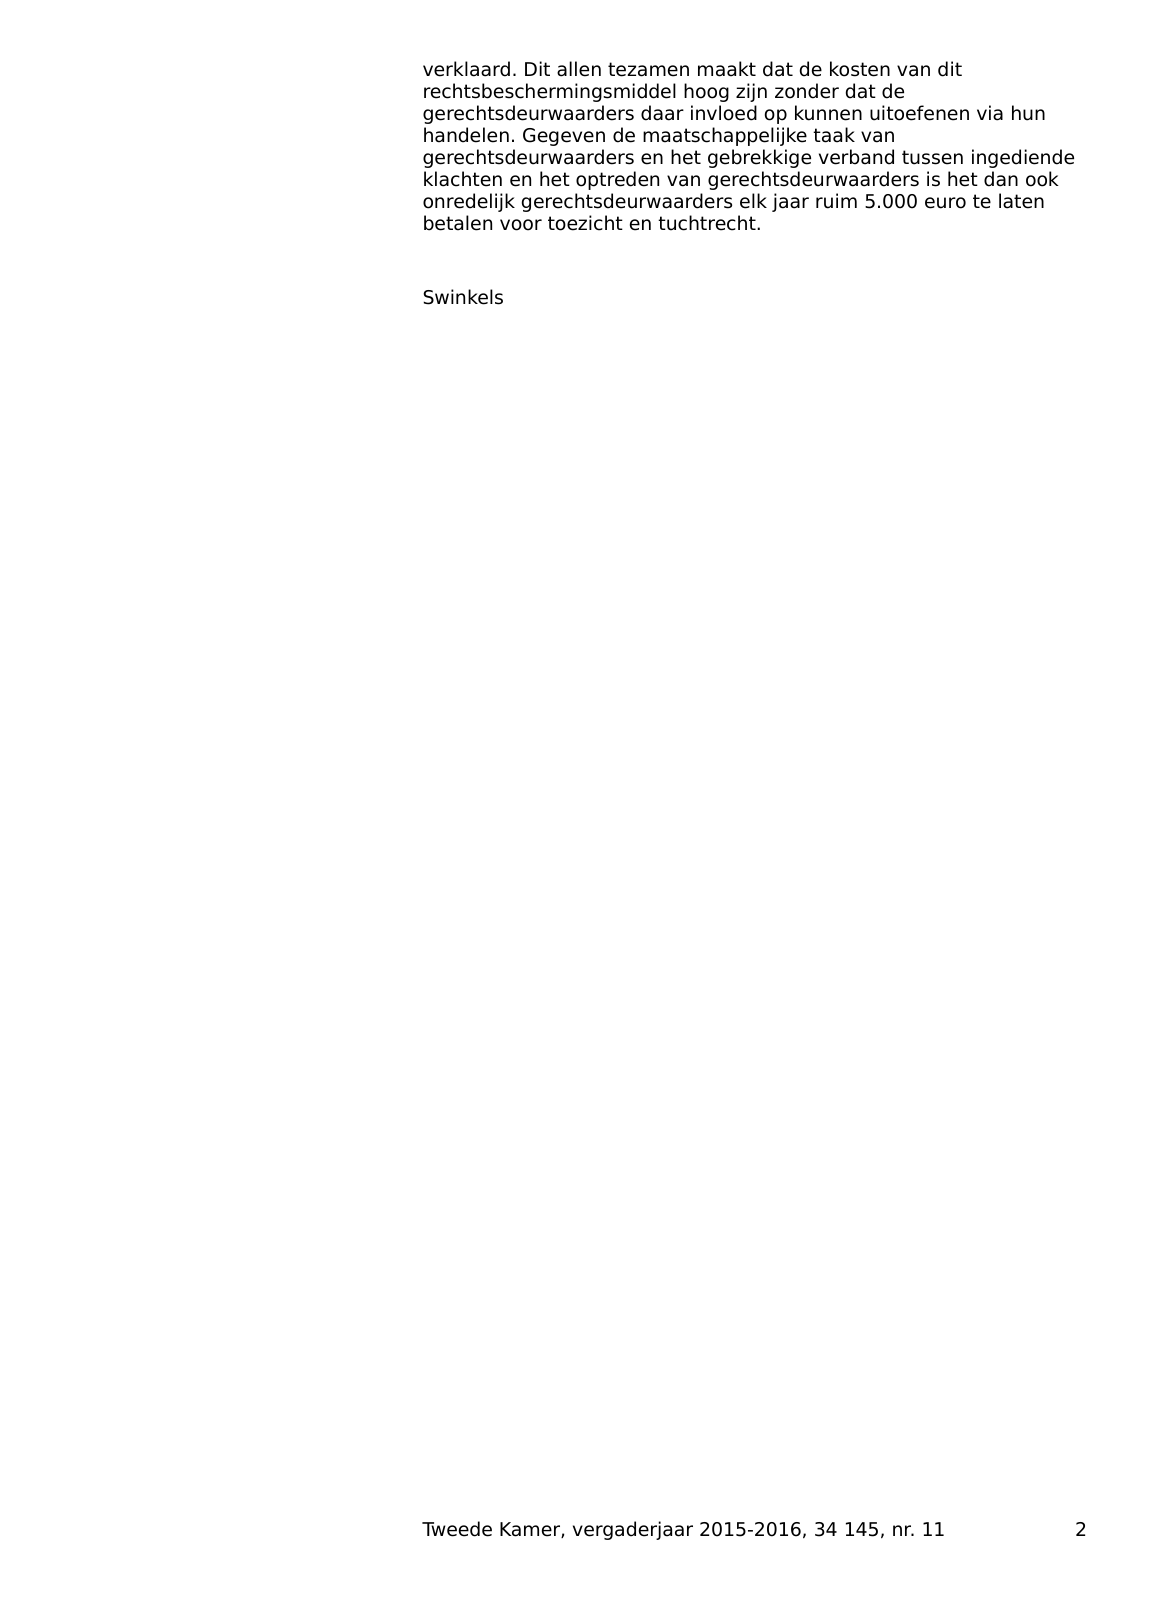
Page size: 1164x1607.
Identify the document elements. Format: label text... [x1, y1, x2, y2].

text Swinkels [422, 265, 1087, 309]
text verklaard. Dit allen tezamen maakt dat de kosten van dit rechtsbeschermingsmiddel hoog zijn zonder dat de gerechtsdeurwaarders daar invloed op kunnen uitoefenen via hun handelen. Gegeven de maatschappelijke taak van gerechtsdeurwaarders en het gebrekkige verband tussen ingediende klachten en het optreden van gerechtsdeurwaarders is het dan ook onredelijk gerechtsdeurwaarders elk jaar ruim 5.000 euro te laten betalen voor toezicht en tuchtrecht. [422, 59, 1087, 235]
